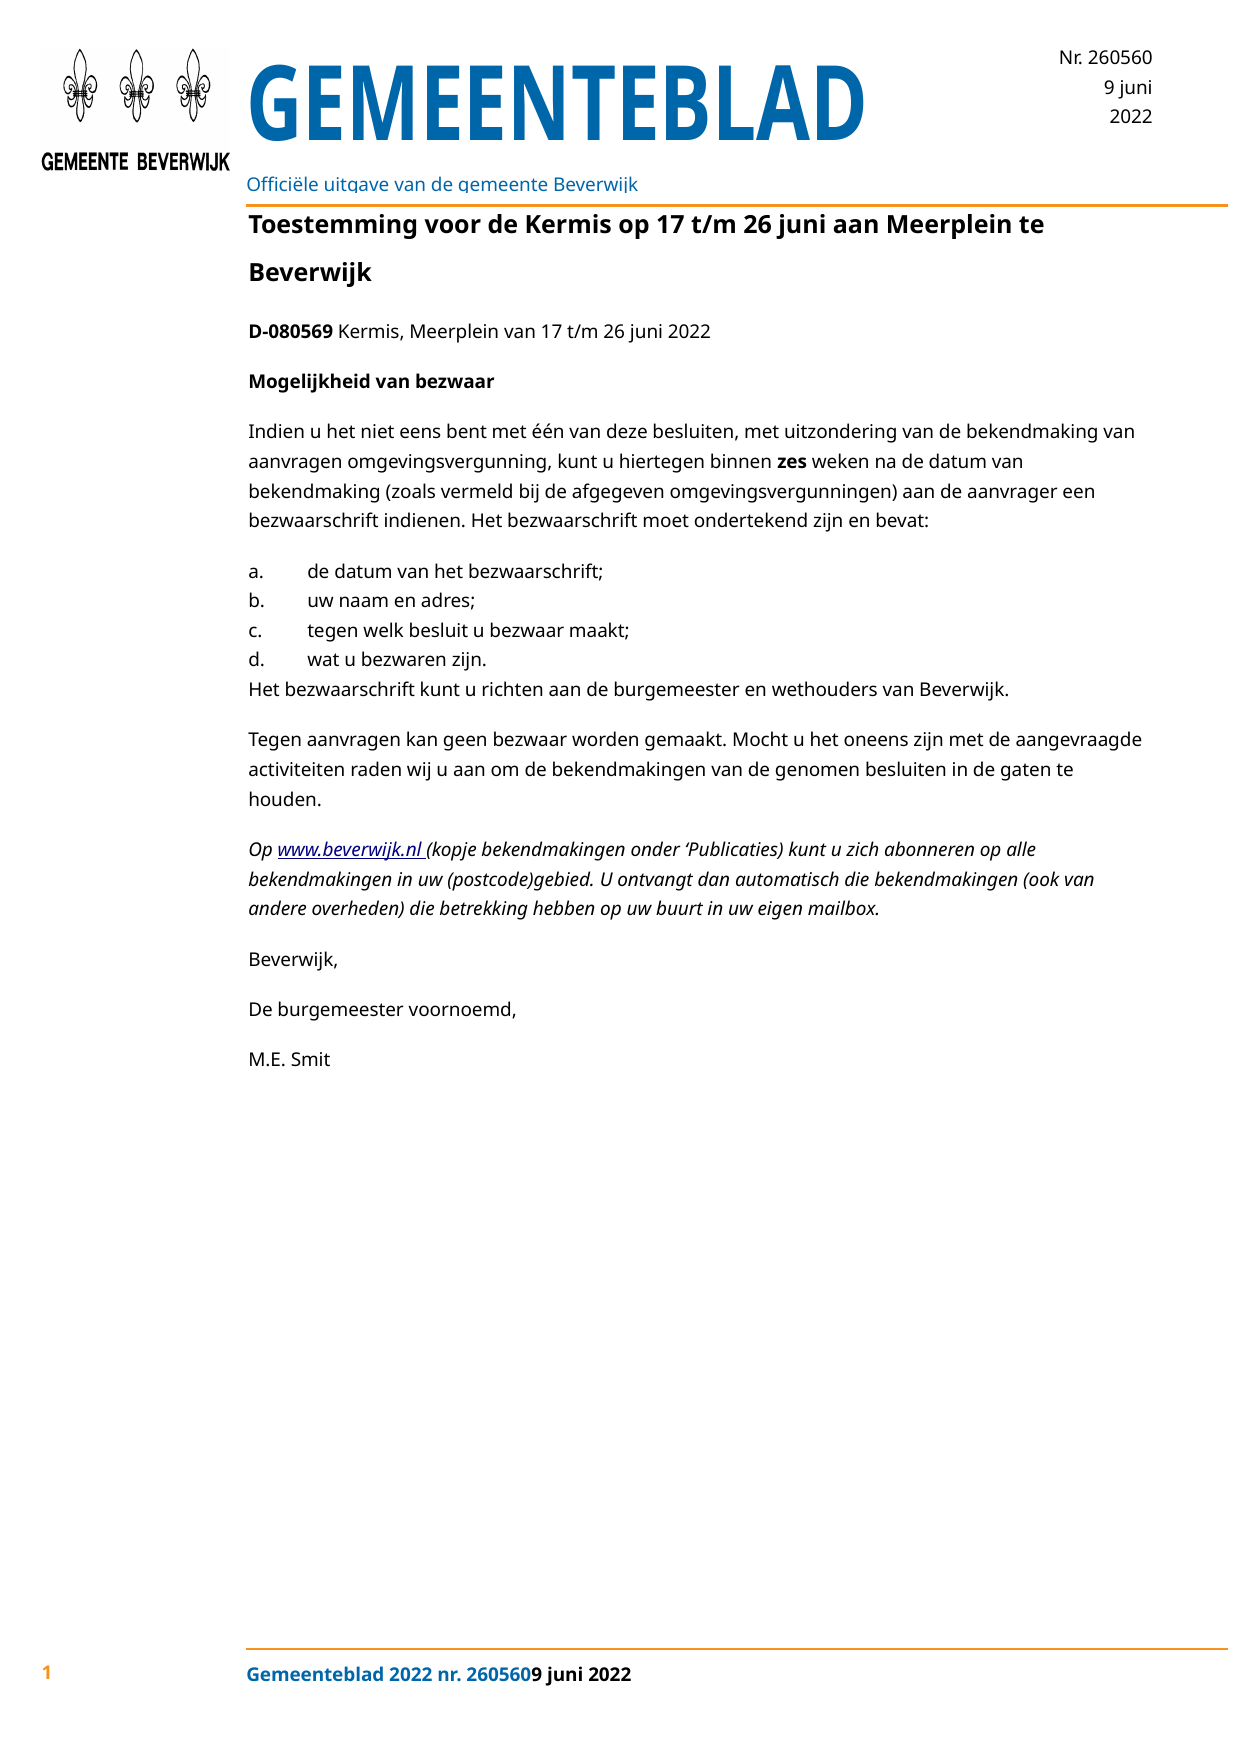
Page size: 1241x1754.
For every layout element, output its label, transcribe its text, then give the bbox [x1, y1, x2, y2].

list tegen welk besluit u bezwaar maakt; [248, 617, 1152, 643]
list wat u bezwaren zijn. [248, 647, 1152, 672]
text Op www.beverwijk.nl (kopje bekendmakingen onder ‘Publicaties) kunt u zich abonneren op alle bekendmakingen in uw (postcode)gebied. U ontvangt dan automatisch die bekendmakingen (ook van andere overheden) die betrekking hebben op uw buurt in uw eigen mailbox. [248, 836, 1152, 921]
text Tegen aanvragen kan geen bezwaar worden gemaakt. Mocht u het oneens zijn met de aangevraagde activiteiten raden wij u aan om de bekendmakingen van de genomen besluiten in de gaten te houden. [248, 727, 1152, 812]
text M.E. Smit [248, 1047, 1152, 1072]
text De burgemeester voornoemd, [248, 996, 1152, 1022]
text D-080569 Kermis, Meerplein van 17 t/m 26 juni 2022 [248, 318, 1152, 344]
picture [41, 47, 231, 172]
text Beverwijk, [248, 946, 1152, 972]
text Mogelijkheid van bezwaar [248, 368, 1152, 394]
text Toestemming voor de Kermis op 17 t/m 26 juni aan Meerplein te Beverwijk [248, 207, 1152, 288]
text Het bezwaarschrift kunt u richten aan de burgemeester en wethouders van Beverwijk. [248, 676, 1152, 702]
text Indien u het niet eens bent met één van deze besluiten, met uitzondering van de bekendmaking van aanvragen omgevingsvergunning, kunt u hiertegen binnen zes weken na de datum van bekendmaking (zoals vermeld bij de afgegeven omgevingsvergunningen) aan de aanvrager een bezwaarschrift indienen. Het bezwaarschrift moet ondertekend zijn en bevat: [248, 419, 1152, 533]
list uw naam en adres; [248, 587, 1152, 613]
list de datum van het bezwaarschrift; [248, 558, 1152, 584]
